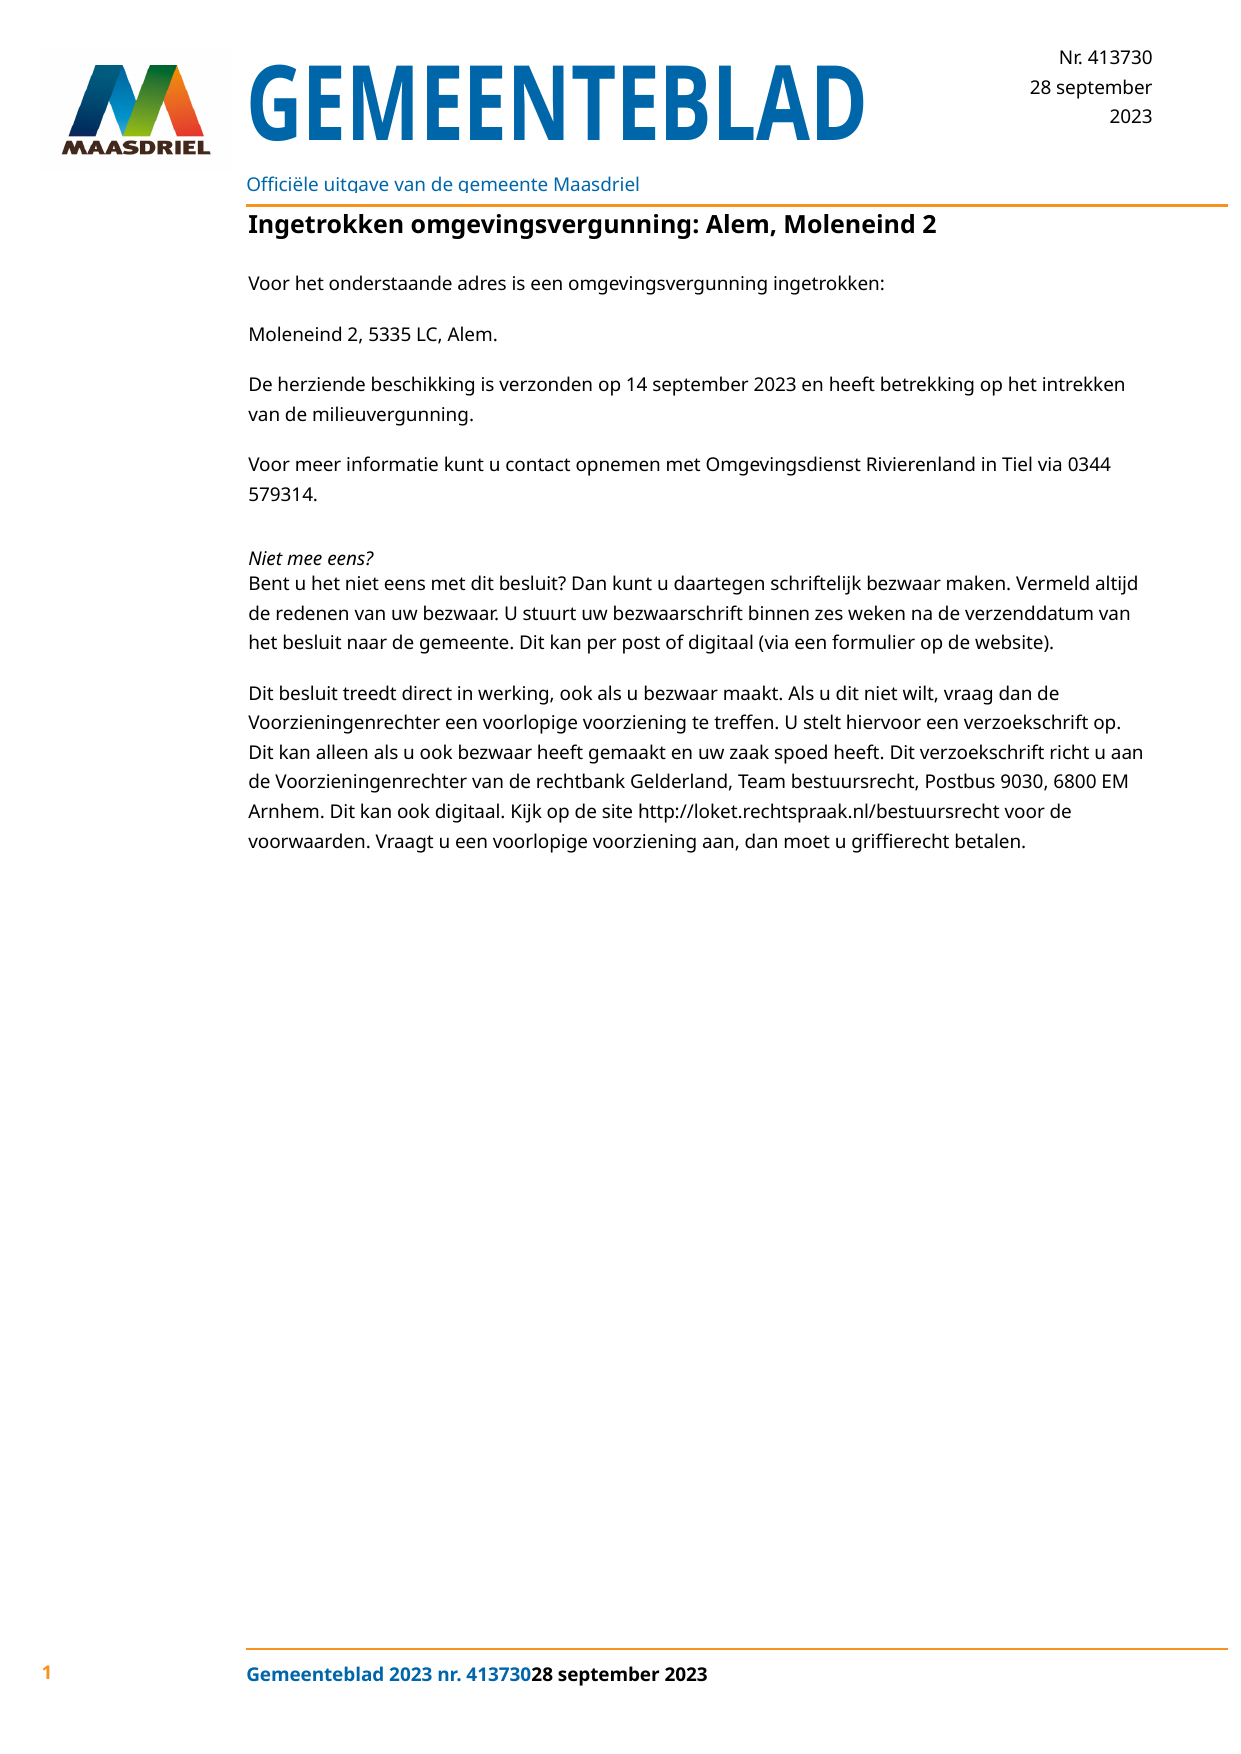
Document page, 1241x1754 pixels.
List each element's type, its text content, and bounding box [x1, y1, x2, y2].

text Ingetrokken omgevingsvergunning: Alem, Moleneind 2 [248, 207, 1152, 241]
text De herziende beschikking is verzonden op 14 september 2023 en heeft betrekking op het intrekken van de milieuvergunning. [248, 371, 1152, 426]
text Moleneind 2, 5335 LC, Alem. [248, 321, 1152, 346]
text Voor meer informatie kunt u contact opnemen met Omgevingsdienst Rivierenland in Tiel via 0344 579314. [248, 451, 1152, 506]
text Dit besluit treedt direct in werking, ook als u bezwaar maakt. Als u dit niet wilt, vraag dan de Voorzieningenrechter een voorlopige voorziening te treffen. U stelt hiervoor een verzoekschrift op. Dit kan alleen als u ook bezwaar heeft gemaakt en uw zaak spoed heeft. Dit verzoekschrift richt u aan de Voorzieningenrechter van de rechtbank Gelderland, Team bestuursrecht, Postbus 9030, 6800 EM Arnhem. Dit kan ook digitaal. Kijk op de site http://loket.rechtspraak.nl/bestuursrecht voor de voorwaarden. Vraagt u een voorlopige voorziening aan, dan moet u griffierecht betalen. [248, 680, 1152, 854]
picture [41, 47, 231, 172]
text Voor het onderstaande adres is een omgevingsvergunning ingetrokken: [248, 270, 1152, 296]
text Niet mee eens? [248, 545, 1152, 570]
text Bent u het niet eens met dit besluit? Dan kunt u daartegen schriftelijk bezwaar maken. Vermeld altijd de redenen van uw bezwaar. U stuurt uw bezwaarschrift binnen zes weken na de verzenddatum van het besluit naar de gemeente. Dit kan per post of digitaal (via een formulier op de website). [248, 570, 1152, 655]
